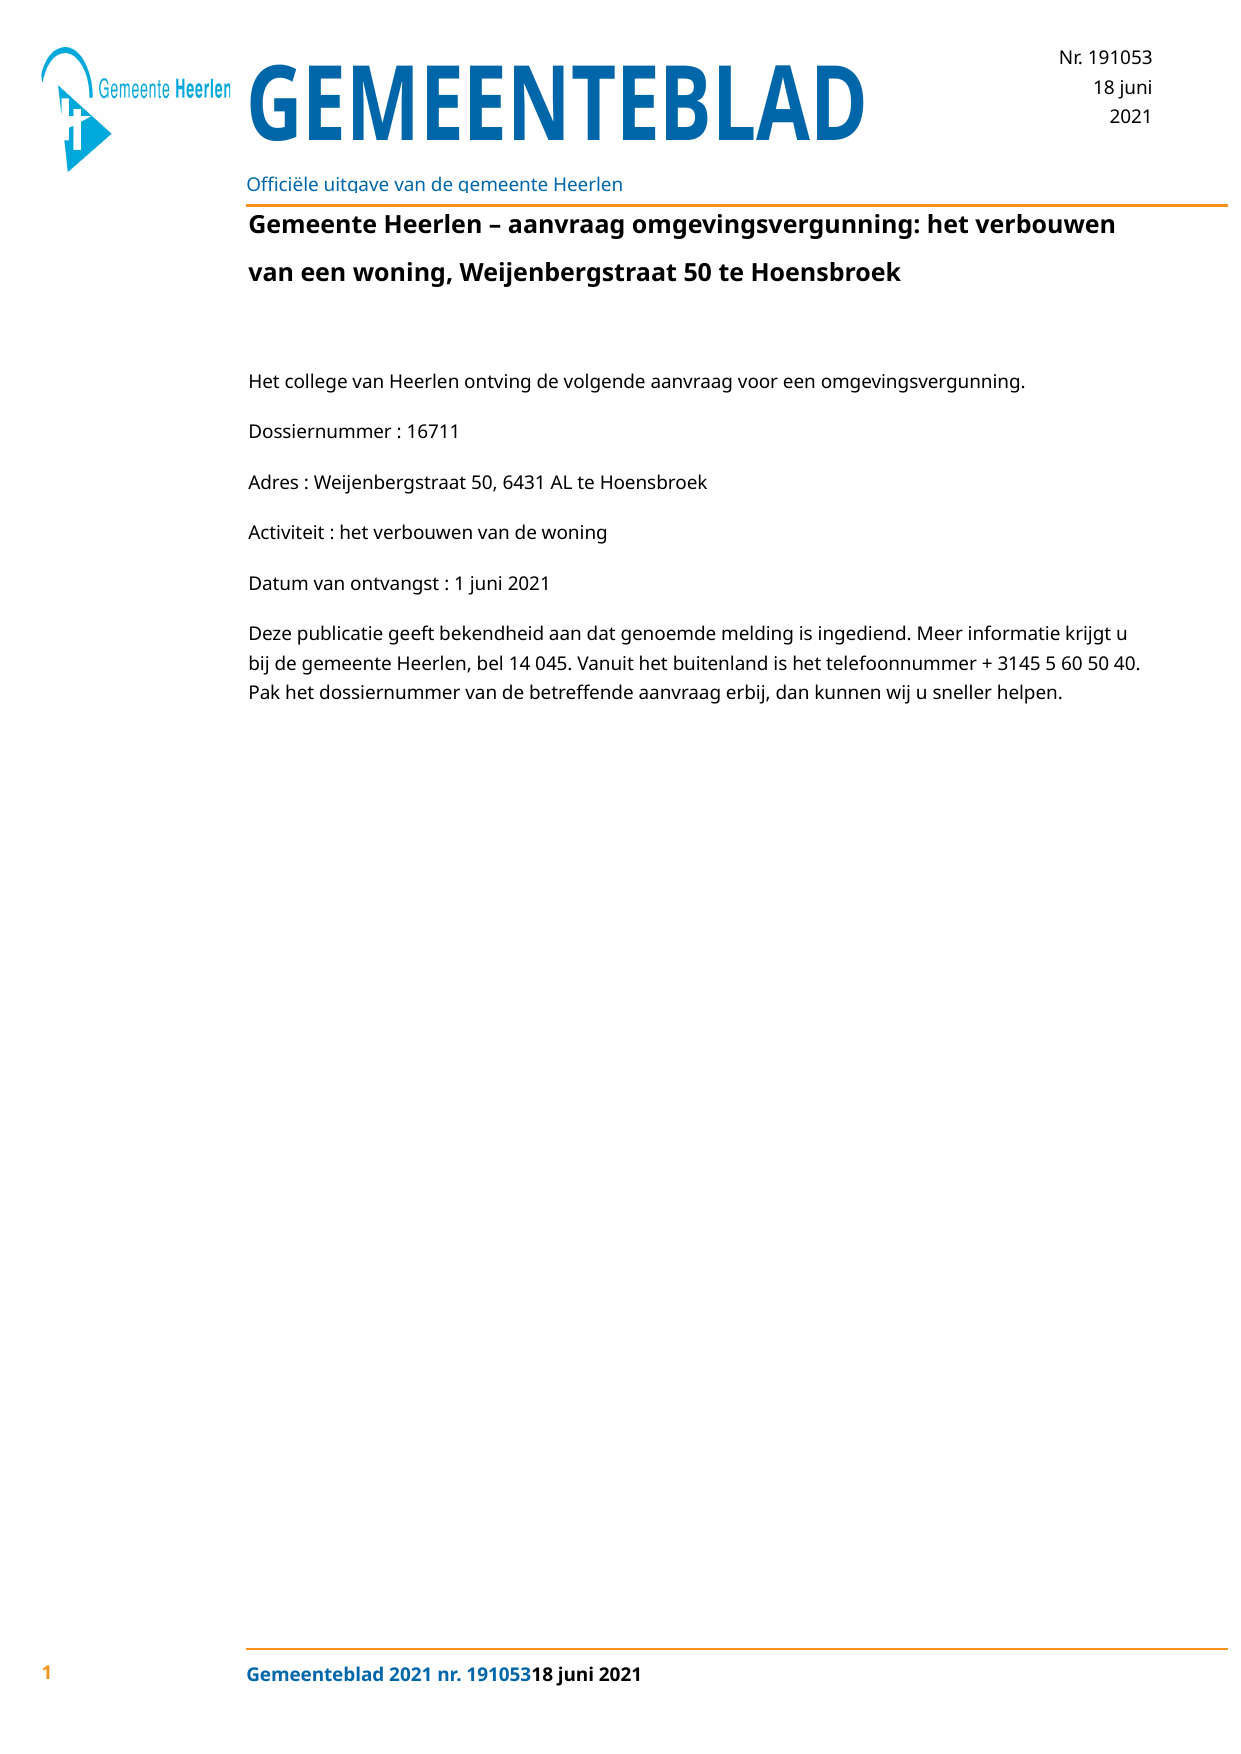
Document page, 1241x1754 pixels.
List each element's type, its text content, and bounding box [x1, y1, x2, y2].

text Deze publicatie geeft bekendheid aan dat genoemde melding is ingediend. Meer informatie krijgt u bij de gemeente Heerlen, bel 14 045. Vanuit het buitenland is het telefoonnummer + 3145 5 60 50 40. Pak het dossiernummer van de betreffende aanvraag erbij, dan kunnen wij u sneller helpen. [248, 620, 1152, 705]
text Adres : Weijenbergstraat 50, 6431 AL te Hoensbroek [248, 469, 1152, 495]
text Dossiernummer : 16711 [248, 419, 1152, 444]
picture [41, 47, 59, 70]
picture [41, 47, 231, 172]
text Het college van Heerlen ontving de volgende aanvraag voor een omgevingsvergunning. [248, 368, 1152, 394]
text Datum van ontvangst : 1 juni 2021 [248, 570, 1152, 596]
text Gemeente Heerlen – aanvraag omgevingsvergunning: het verbouwen van een woning, Weijenbergstraat 50 te Hoensbroek [248, 207, 1152, 288]
text Activiteit : het verbouwen van de woning [248, 519, 1152, 545]
